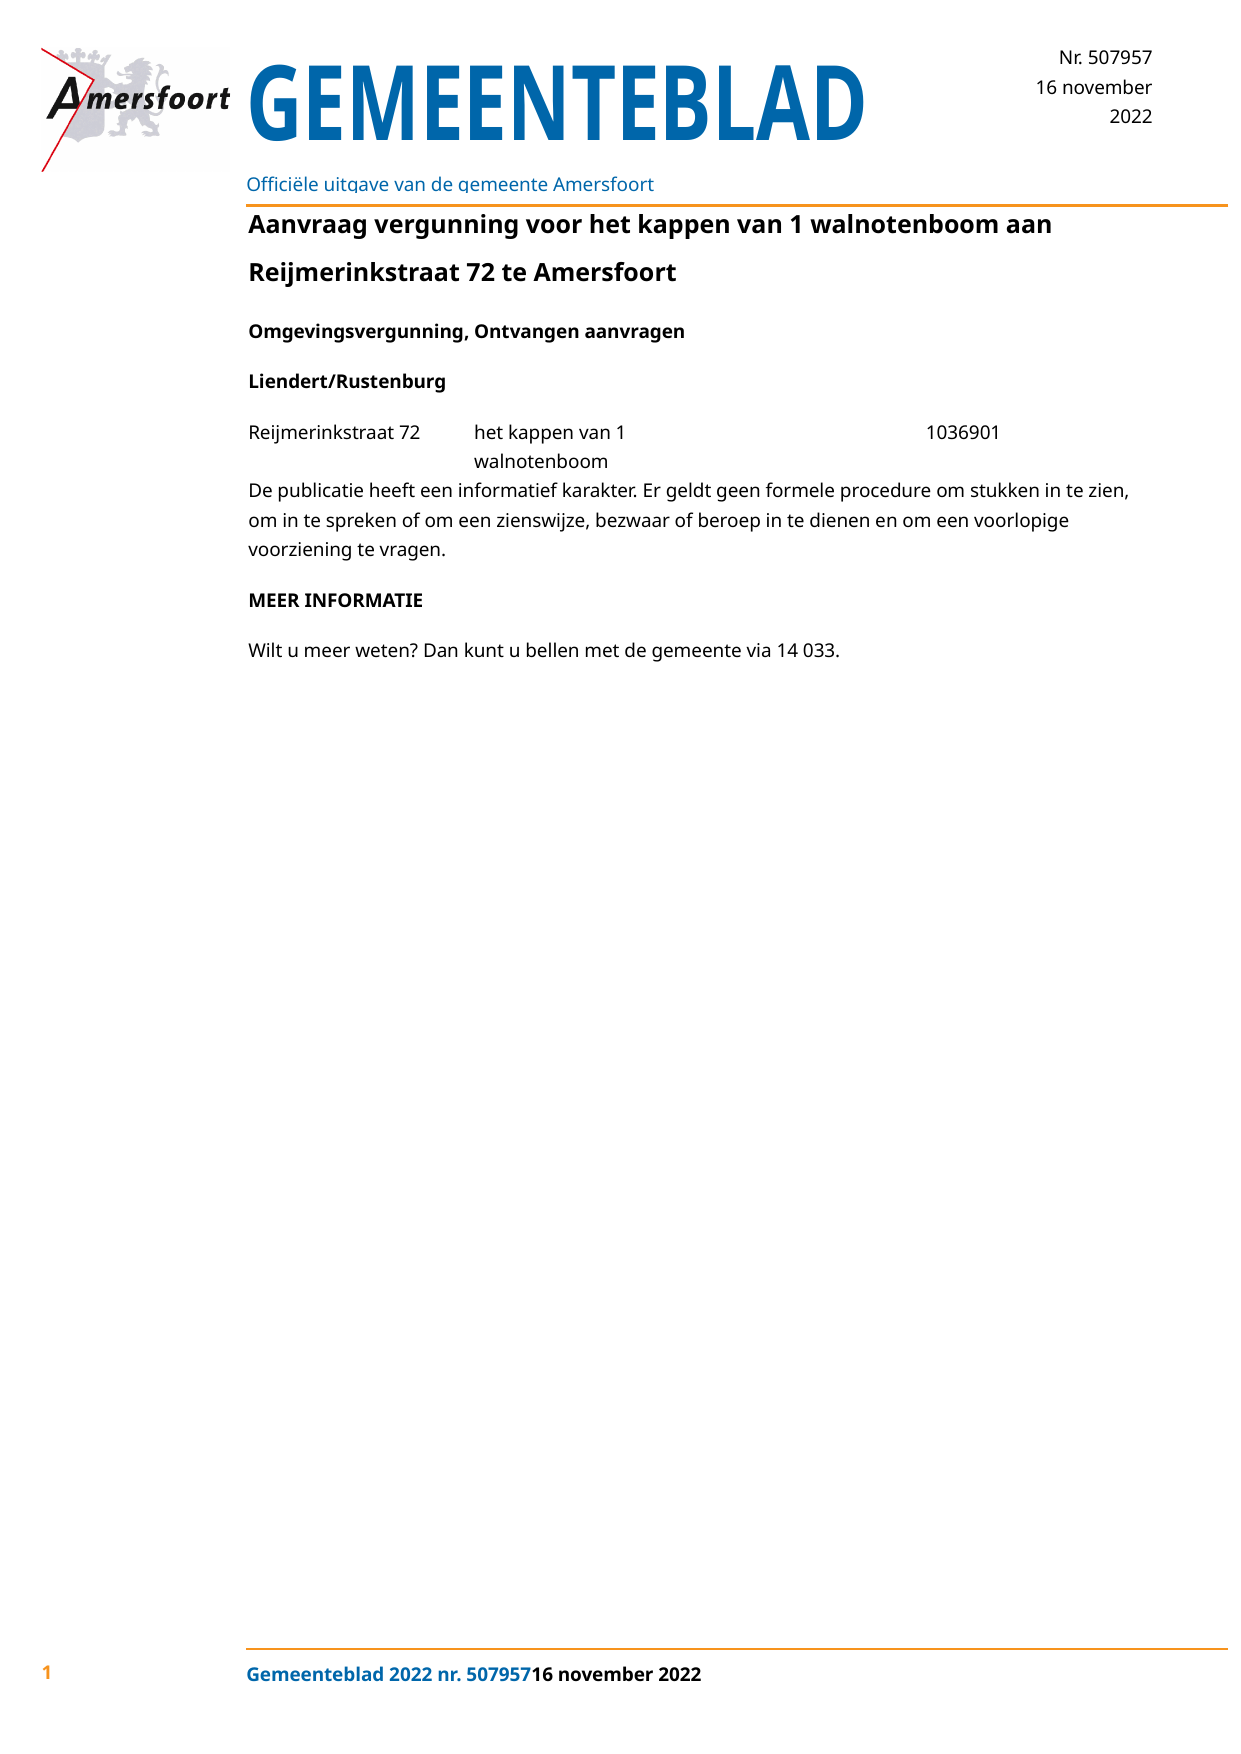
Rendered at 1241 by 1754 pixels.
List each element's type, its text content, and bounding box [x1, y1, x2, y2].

text Omgevingsvergunning, Ontvangen aanvragen [248, 318, 1152, 344]
text MEER INFORMATIE [248, 587, 1152, 613]
text Wilt u meer weten? Dan kunt u bellen met de gemeente via 14 033. [248, 637, 1152, 663]
table_header het kappen van 1 walnotenboom [474, 419, 700, 474]
table_header 1036901 [926, 419, 1152, 474]
table_header Reijmerinkstraat 72 [248, 419, 474, 474]
text De publicatie heeft een informatief karakter. Er geldt geen formele procedure om stukken in te zien, om in te spreken of om een zienswijze, bezwaar of beroep in te dienen en om een voorlopige voorziening te vragen. [248, 477, 1152, 562]
text Liendert/Rustenburg [248, 368, 1152, 394]
picture [41, 47, 231, 172]
table_header [700, 419, 926, 474]
text Aanvraag vergunning voor het kappen van 1 walnotenboom aan Reijmerinkstraat 72 te Amersfoort [248, 207, 1152, 288]
